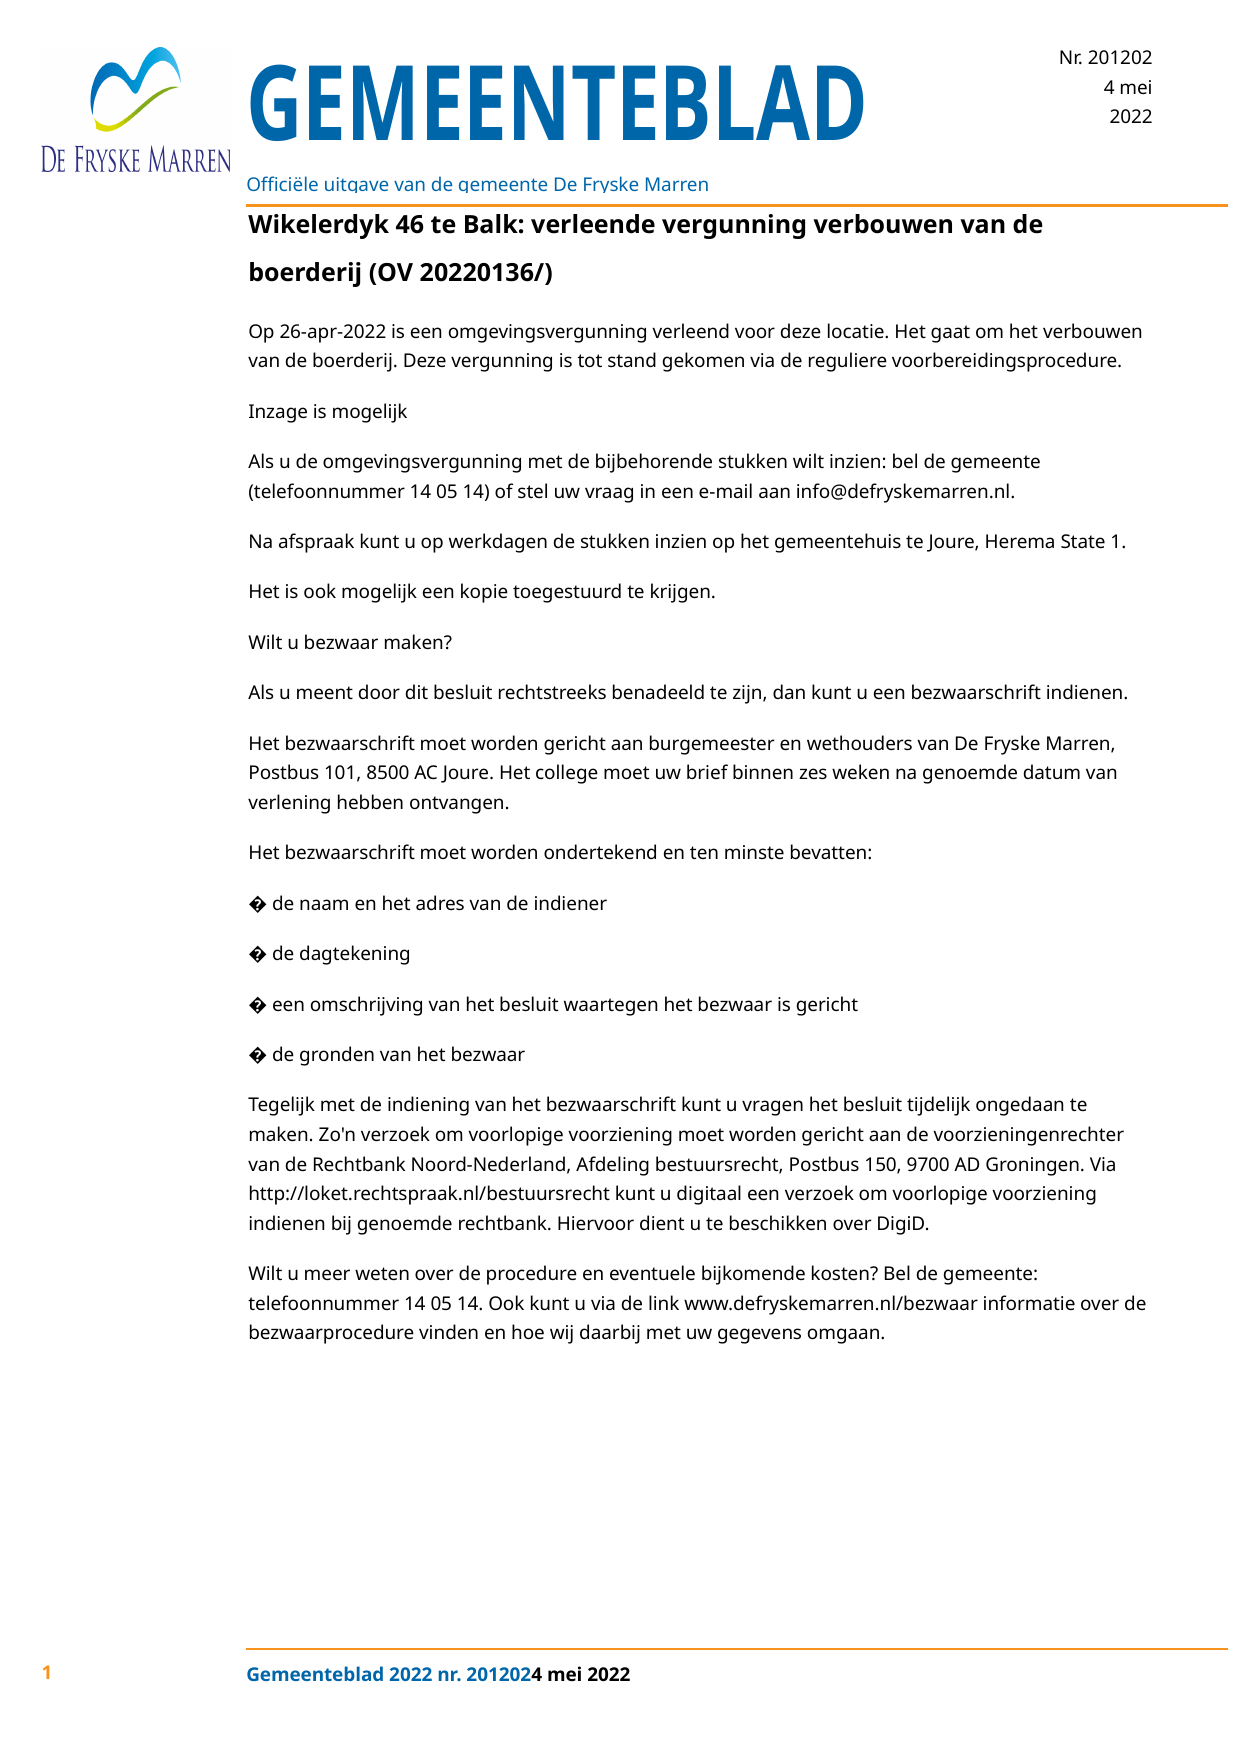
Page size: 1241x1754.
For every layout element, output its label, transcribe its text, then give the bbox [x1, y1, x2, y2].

text Het bezwaarschrift moet worden ondertekend en ten minste bevatten: [248, 839, 1152, 865]
text � een omschrijving van het besluit waartegen het bezwaar is gericht [248, 991, 1152, 1017]
text Inzage is mogelijk [248, 398, 1152, 424]
text Als u de omgevingsvergunning met de bijbehorende stukken wilt inzien: bel de gemeente (telefoonnummer 14 05 14) of stel uw vraag in een e-mail aan info@defryskemarren.nl. [248, 448, 1152, 504]
text Wilt u meer weten over de procedure en eventuele bijkomende kosten? Bel de gemeente: telefoonnummer 14 05 14. Ook kunt u via de link www.defryskemarren.nl/bezwaar informatie over de bezwaarprocedure vinden en hoe wij daarbij met uw gegevens omgaan. [248, 1260, 1152, 1345]
text Het bezwaarschrift moet worden gericht aan burgemeester en wethouders van De Fryske Marren, Postbus 101, 8500 AC Joure. Het college moet uw brief binnen zes weken na genoemde datum van verlening hebben ontvangen. [248, 730, 1152, 815]
text Op 26-apr-2022 is een omgevingsvergunning verleend voor deze locatie. Het gaat om het verbouwen van de boerderij. Deze vergunning is tot stand gekomen via de reguliere voorbereidingsprocedure. [248, 318, 1152, 373]
text Tegelijk met de indiening van het bezwaarschrift kunt u vragen het besluit tijdelijk ongedaan te maken. Zo'n verzoek om voorlopige voorziening moet worden gericht aan de voorzieningenrechter van de Rechtbank Noord-Nederland, Afdeling bestuursrecht, Postbus 150, 9700 AD Groningen. Via http://loket.rechtspraak.nl/bestuursrecht kunt u digitaal een verzoek om voorlopige voorziening indienen bij genoemde rechtbank. Hiervoor dient u te beschikken over DigiD. [248, 1092, 1152, 1236]
text Als u meent door dit besluit rechtstreeks benadeeld te zijn, dan kunt u een bezwaarschrift indienen. [248, 679, 1152, 705]
text Het is ook mogelijk een kopie toegestuurd te krijgen. [248, 579, 1152, 604]
text Wikelerdyk 46 te Balk: verleende vergunning verbouwen van de boerderij (OV 20220136/) [248, 207, 1152, 288]
text � de dagtekening [248, 940, 1152, 966]
picture [41, 47, 231, 172]
text � de naam en het adres van de indiener [248, 890, 1152, 916]
text Na afspraak kunt u op werkdagen de stukken inzien op het gemeentehuis te Joure, Herema State 1. [248, 528, 1152, 554]
text � de gronden van het bezwaar [248, 1041, 1152, 1067]
text Wilt u bezwaar maken? [248, 629, 1152, 655]
